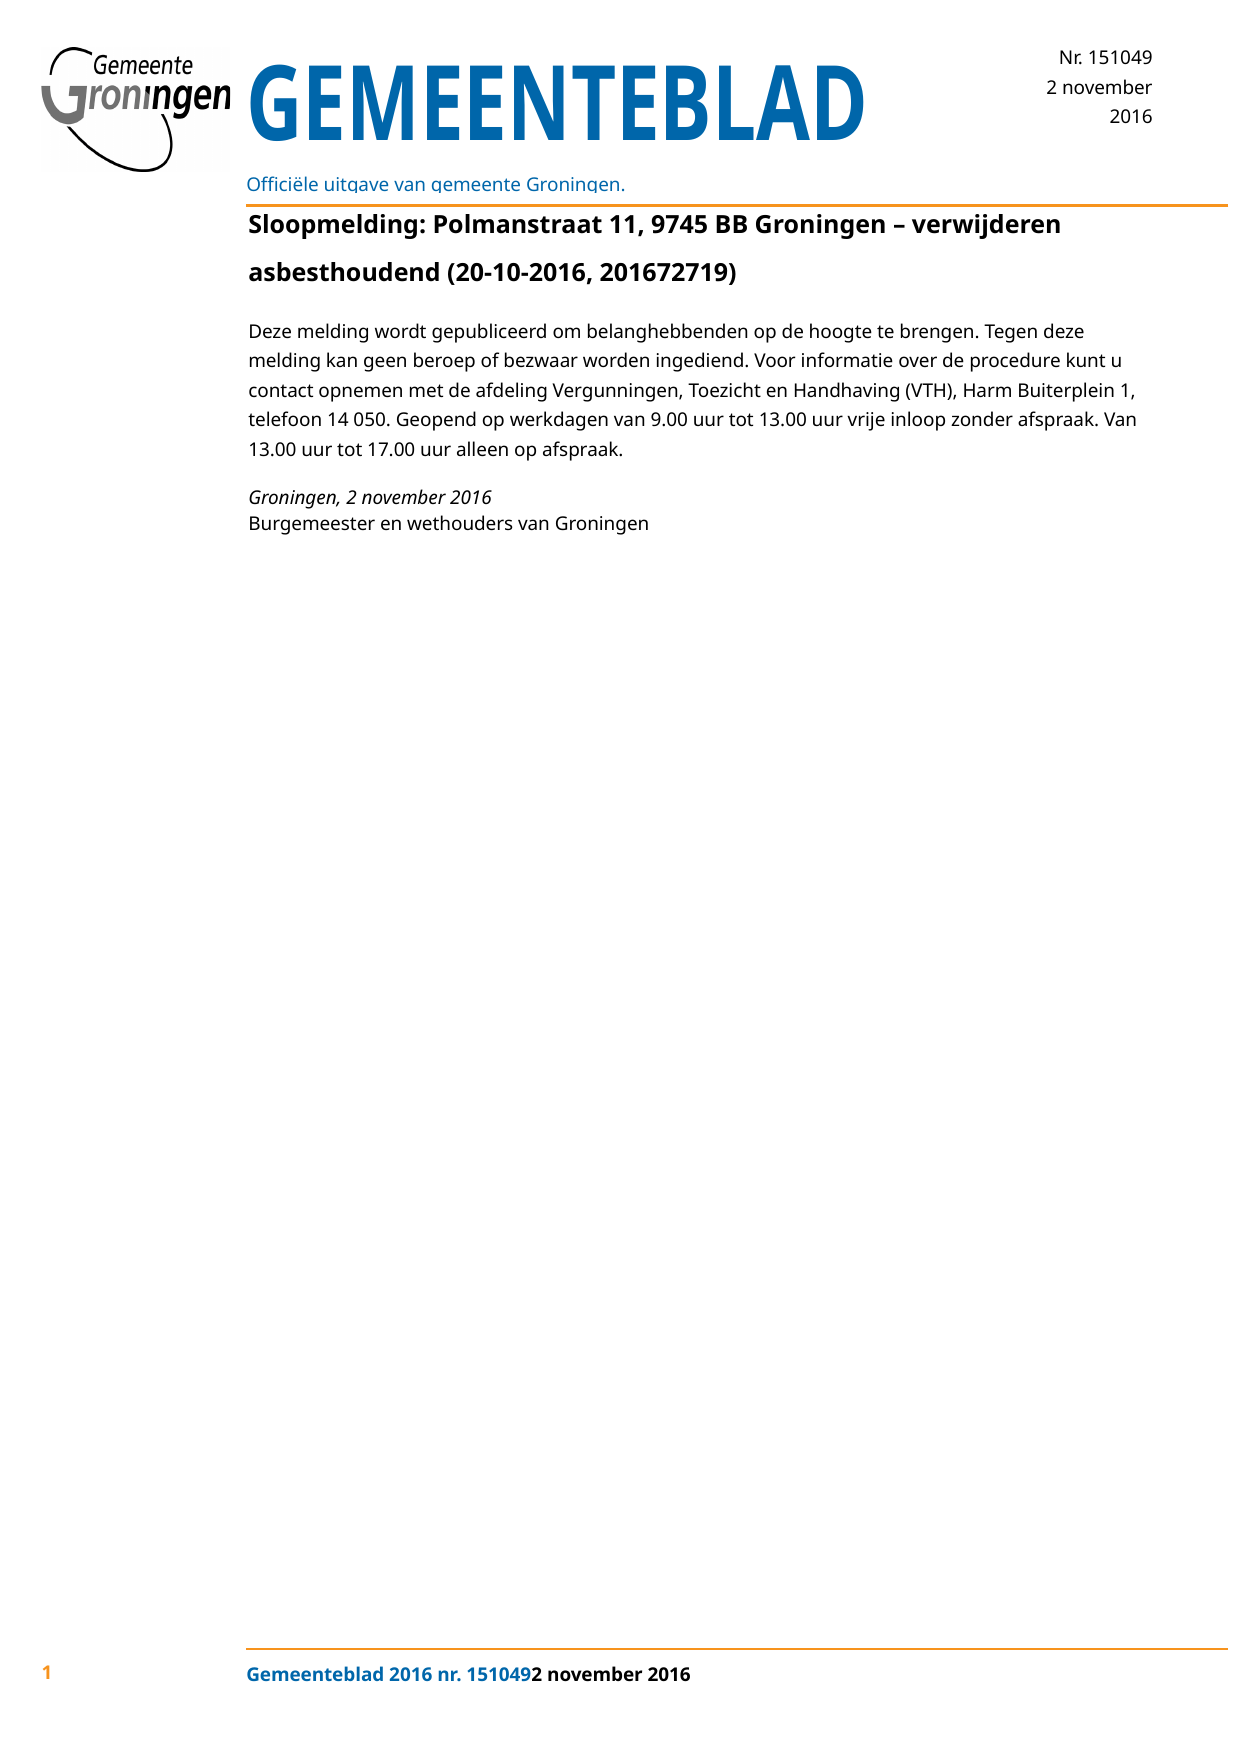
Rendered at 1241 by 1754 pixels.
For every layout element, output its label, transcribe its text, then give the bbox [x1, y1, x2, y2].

picture [41, 47, 231, 172]
text Sloopmelding: Polmanstraat 11, 9745 BB Groningen – verwijderen asbesthoudend (20-10-2016, 201672719) [248, 207, 1152, 288]
text Groningen, 2 november 2016 [248, 484, 1152, 510]
text Deze melding wordt gepubliceerd om belanghebbenden op de hoogte te brengen. Tegen deze melding kan geen beroep of bezwaar worden ingediend. Voor informatie over de procedure kunt u contact opnemen met de afdeling Vergunningen, Toezicht en Handhaving (VTH), Harm Buiterplein 1, telefoon 14 050. Geopend op werkdagen van 9.00 uur tot 13.00 uur vrije inloop zonder afspraak. Van 13.00 uur tot 17.00 uur alleen op afspraak. [248, 318, 1152, 462]
text Burgemeester en wethouders van Groningen [248, 510, 1152, 536]
